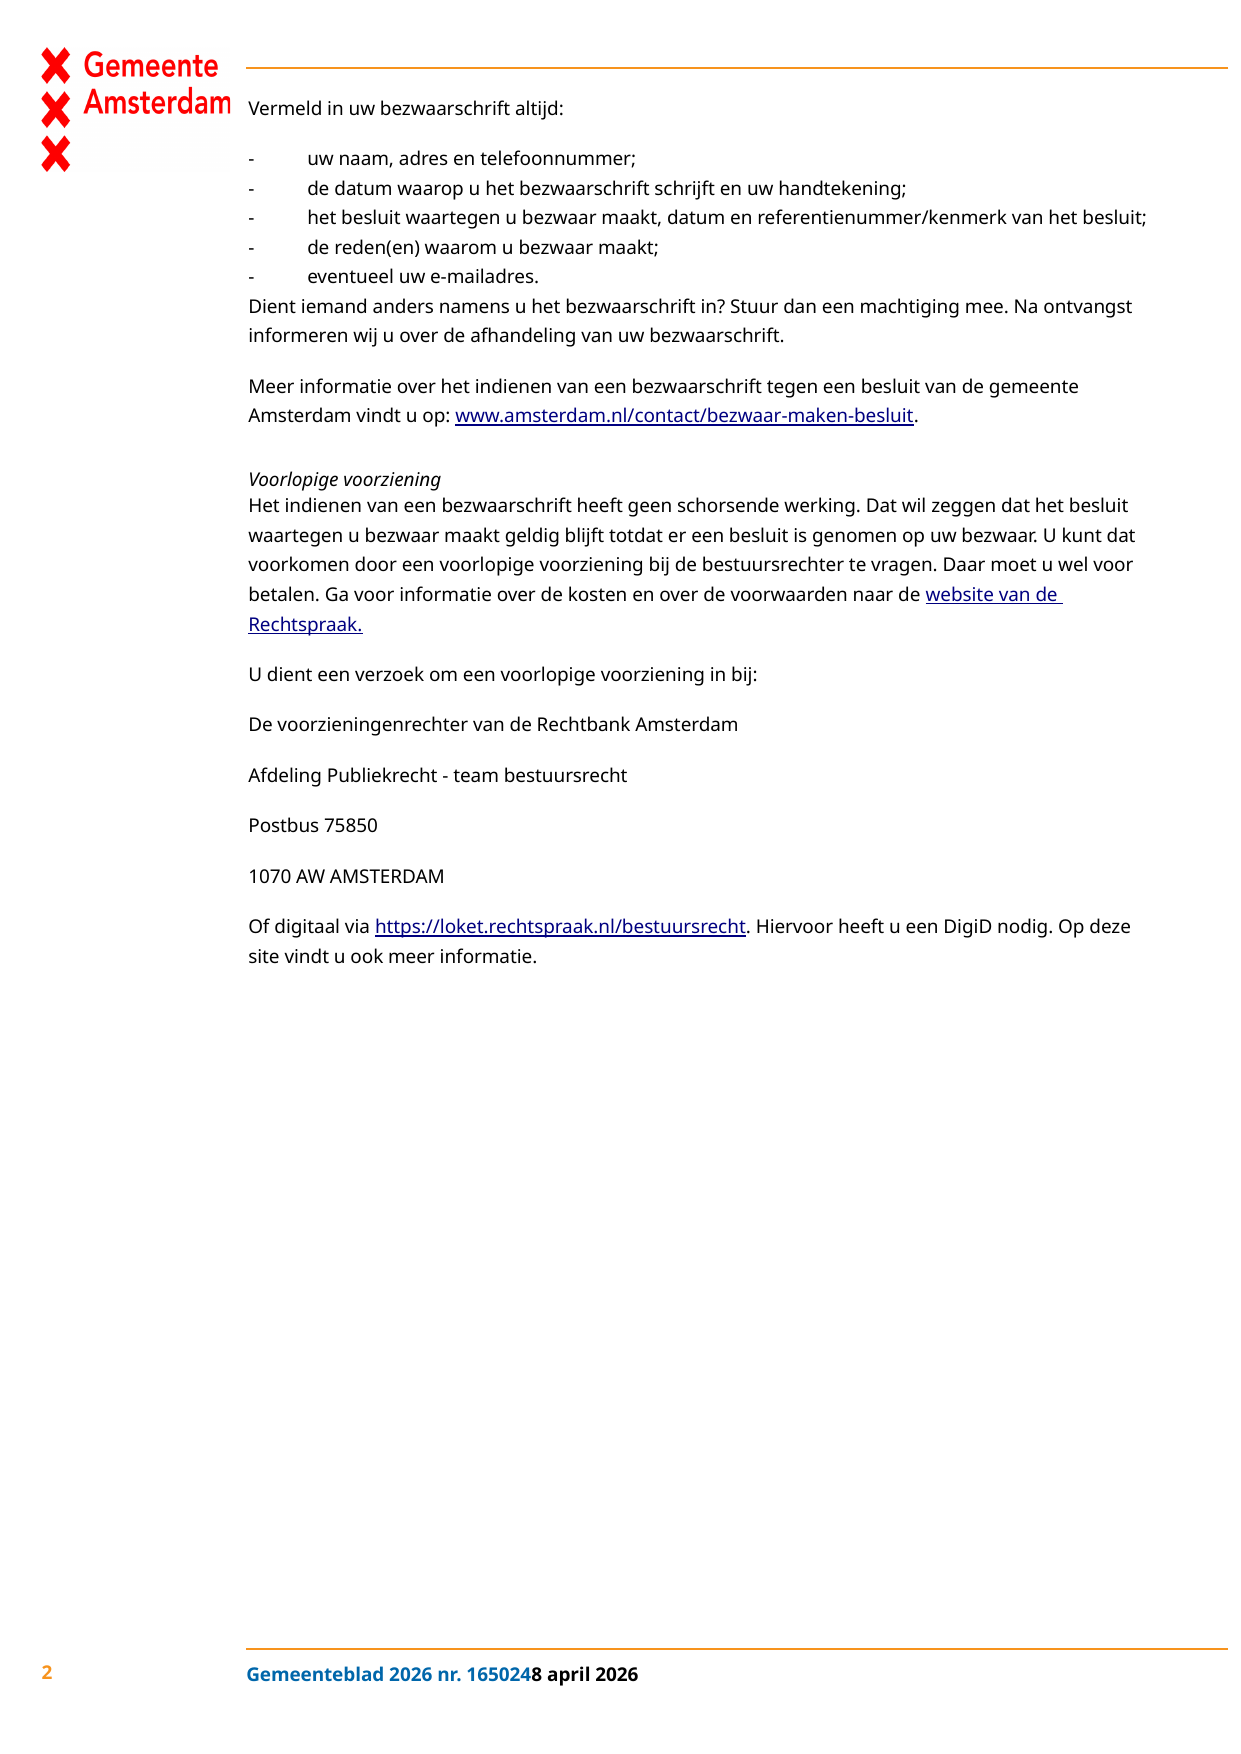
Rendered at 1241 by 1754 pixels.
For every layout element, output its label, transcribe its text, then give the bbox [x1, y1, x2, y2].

text U dient een verzoek om een voorlopige voorziening in bij: [248, 661, 1152, 687]
list de datum waarop u het bezwaarschrift schrijft en uw handtekening; [248, 175, 1152, 201]
list eventueel uw e-mailadres. [248, 263, 1152, 289]
list de reden(en) waarom u bezwaar maakt; [248, 234, 1152, 260]
text Of digitaal via https://loket.rechtspraak.nl/bestuursrecht. Hiervoor heeft u een DigiD nodig. Op deze site vindt u ook meer informatie. [248, 913, 1152, 968]
text 1070 AW AMSTERDAM [248, 863, 1152, 888]
text Meer informatie over het indienen van een bezwaarschrift tegen een besluit van de gemeente Amsterdam vindt u op: www.amsterdam.nl/contact/bezwaar-maken-besluit. [248, 373, 1152, 428]
text Vermeld in uw bezwaarschrift altijd: [248, 95, 1152, 121]
text Voorlopige voorziening [248, 467, 1152, 492]
text Afdeling Publiekrecht - team bestuursrecht [248, 762, 1152, 788]
list uw naam, adres en telefoonnummer; [248, 145, 1152, 171]
picture [41, 47, 231, 172]
text Dient iemand anders namens u het bezwaarschrift in? Stuur dan een machtiging mee. Na ontvangst informeren wij u over de afhandeling van uw bezwaarschrift. [248, 293, 1152, 348]
text Het indienen van een bezwaarschrift heeft geen schorsende werking. Dat wil zeggen dat het besluit waartegen u bezwaar maakt geldig blijft totdat er een besluit is genomen op uw bezwaar. U kunt dat voorkomen door een voorlopige voorziening bij de bestuursrechter te vragen. Daar moet u wel voor betalen. Ga voor informatie over de kosten en over de voorwaarden naar de website van de Rechtspraak. [248, 492, 1152, 636]
list het besluit waartegen u bezwaar maakt, datum en referentienummer/kenmerk van het besluit; [248, 204, 1152, 230]
text De voorzieningenrechter van de Rechtbank Amsterdam [248, 712, 1152, 737]
text Postbus 75850 [248, 812, 1152, 838]
